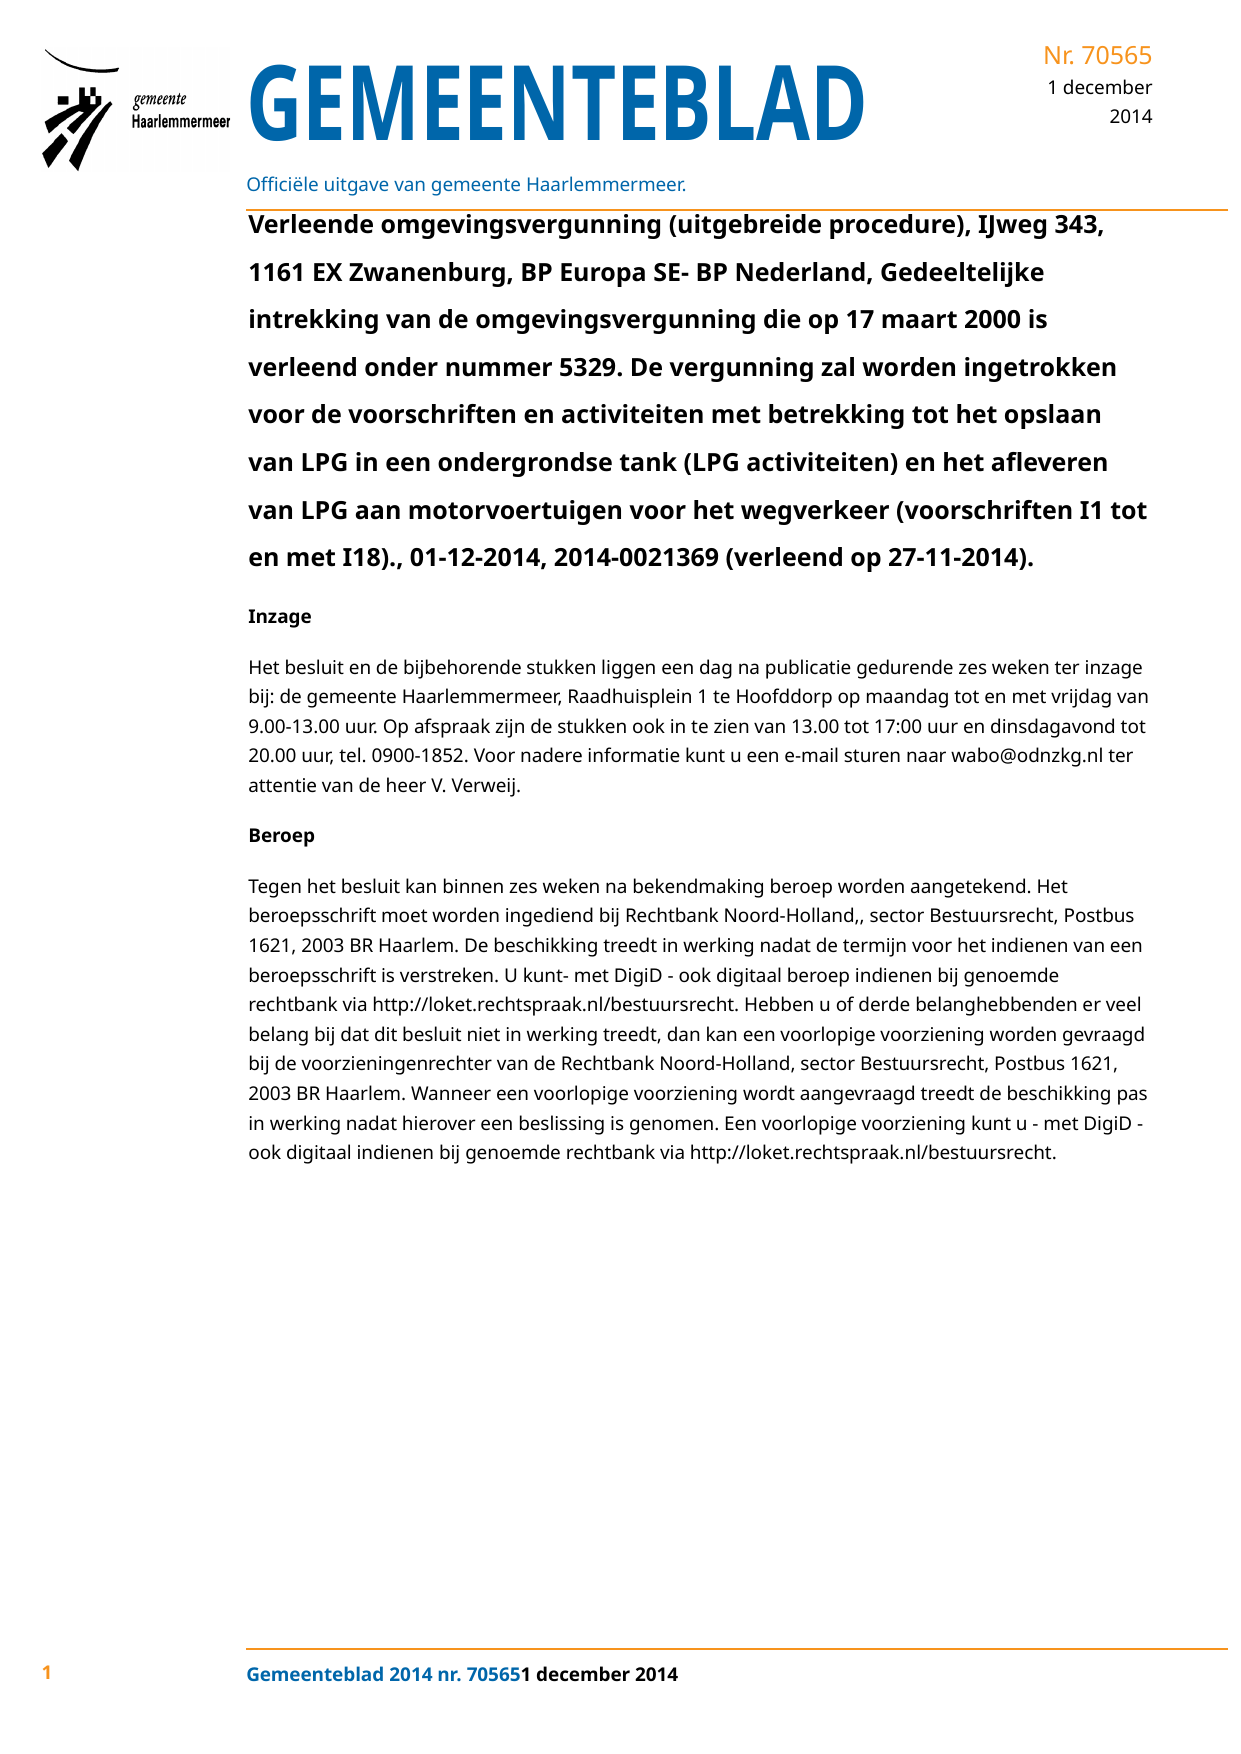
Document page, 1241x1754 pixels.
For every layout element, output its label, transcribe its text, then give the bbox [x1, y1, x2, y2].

text Inzage [248, 603, 1152, 629]
picture [41, 47, 231, 172]
text Beroep [248, 823, 1152, 848]
text Tegen het besluit kan binnen zes weken na bekendmaking beroep worden aangetekend. Het beroepsschrift moet worden ingediend bij Rechtbank Noord-Holland,, sector Bestuursrecht, Postbus 1621, 2003 BR Haarlem. De beschikking treedt in werking nadat de termijn voor het indienen van een beroepsschrift is verstreken. U kunt- met DigiD - ook digitaal beroep indienen bij genoemde rechtbank via http://loket.rechtspraak.nl/bestuursrecht. Hebben u of derde belanghebbenden er veel belang bij dat dit besluit niet in werking treedt, dan kan een voorlopige voorziening worden gevraagd bij de voorzieningenrechter van de Rechtbank Noord-Holland, sector Bestuursrecht, Postbus 1621, 2003 BR Haarlem. Wanneer een voorlopige voorziening wordt aangevraagd treedt de beschikking pas in werking nadat hierover een beslissing is genomen. Een voorlopige voorziening kunt u - met DigiD - ook digitaal indienen bij genoemde rechtbank via http://loket.rechtspraak.nl/bestuursrecht. [248, 873, 1152, 1165]
text Het besluit en de bijbehorende stukken liggen een dag na publicatie gedurende zes weken ter inzage bij: de gemeente Haarlemmermeer, Raadhuisplein 1 te Hoofddorp op maandag tot en met vrijdag van 9.00-13.00 uur. Op afspraak zijn de stukken ook in te zien van 13.00 tot 17:00 uur en dinsdagavond tot 20.00 uur, tel. 0900-1852. Voor nadere informatie kunt u een e-mail sturen naar wabo@odnzkg.nl ter attentie van de heer V. Verweij. [248, 654, 1152, 798]
text Verleende omgevingsvergunning (uitgebreide procedure), IJweg 343, 1161 EX Zwanenburg, BP Europa SE- BP Nederland, Gedeeltelijke intrekking van de omgevingsvergunning die op 17 maart 2000 is verleend onder nummer 5329. De vergunning zal worden ingetrokken voor de voorschriften en activiteiten met betrekking tot het opslaan van LPG in een ondergrondse tank (LPG activiteiten) en het afleveren van LPG aan motorvoertuigen voor het wegverkeer (voorschriften I1 tot en met I18)., 01-12-2014, 2014-0021369 (verleend op 27-11-2014). [248, 211, 1152, 574]
